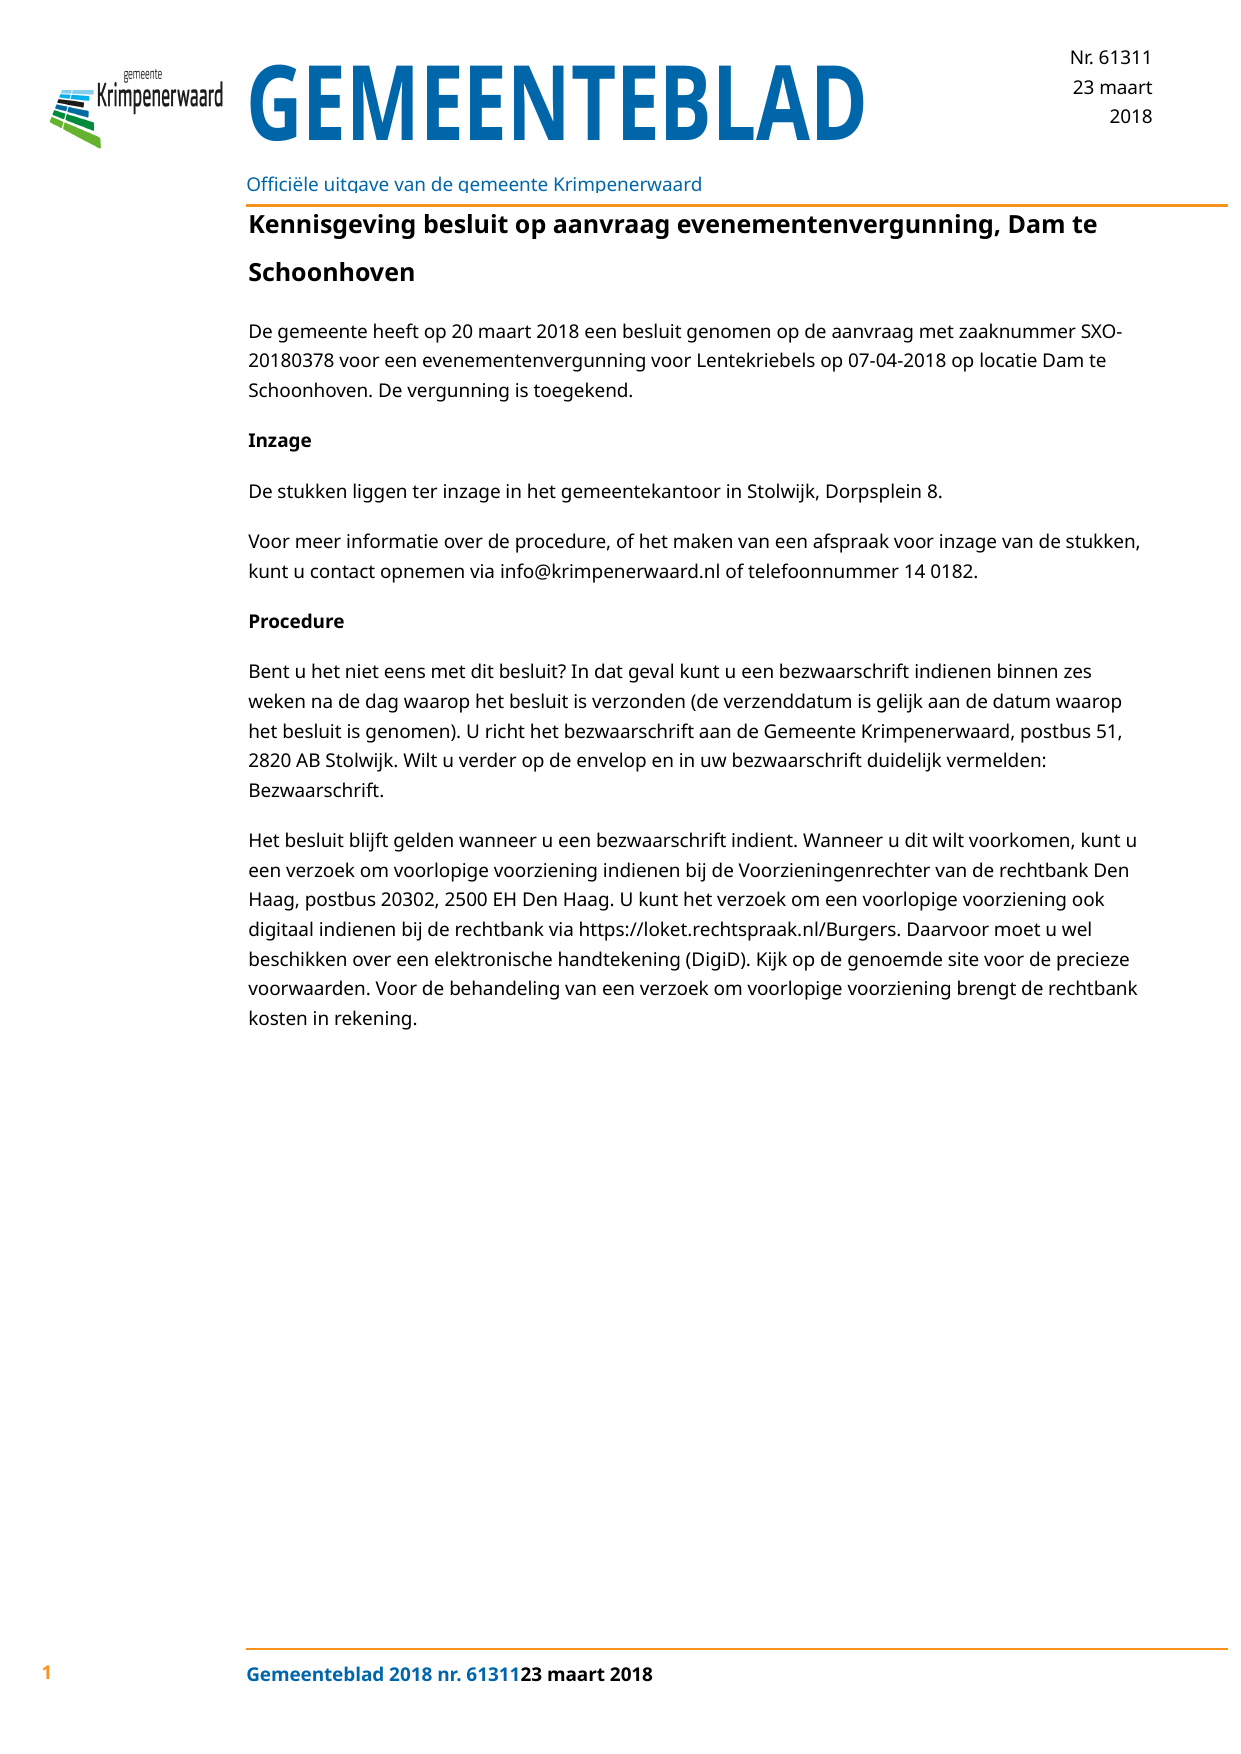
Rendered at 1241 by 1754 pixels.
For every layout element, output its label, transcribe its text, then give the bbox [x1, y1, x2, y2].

text De stukken liggen ter inzage in het gemeentekantoor in Stolwijk, Dorpsplein 8. [248, 478, 1152, 504]
text Kennisgeving besluit op aanvraag evenementenvergunning, Dam te Schoonhoven [248, 207, 1152, 288]
text Inzage [248, 427, 1152, 453]
text De gemeente heeft op 20 maart 2018 een besluit genomen op de aanvraag met zaaknummer SXO-20180378 voor een evenementenvergunning voor Lentekriebels op 07-04-2018 op locatie Dam te Schoonhoven. De vergunning is toegekend. [248, 318, 1152, 403]
picture [41, 47, 231, 172]
text Procedure [248, 608, 1152, 634]
text Het besluit blijft gelden wanneer u een bezwaarschrift indient. Wanneer u dit wilt voorkomen, kunt u een verzoek om voorlopige voorziening indienen bij de Voorzieningenrechter van de rechtbank Den Haag, postbus 20302, 2500 EH Den Haag. U kunt het verzoek om een voorlopige voorziening ook digitaal indienen bij de rechtbank via https://loket.rechtspraak.nl/Burgers. Daarvoor moet u wel beschikken over een elektronische handtekening (DigiD). Kijk op de genoemde site voor de precieze voorwaarden. Voor de behandeling van een verzoek om voorlopige voorziening brengt de rechtbank kosten in rekening. [248, 827, 1152, 1031]
text Voor meer informatie over de procedure, of het maken van een afspraak voor inzage van de stukken, kunt u contact opnemen via info@krimpenerwaard.nl of telefoonnummer 14 0182. [248, 528, 1152, 584]
text Bent u het niet eens met dit besluit? In dat geval kunt u een bezwaarschrift indienen binnen zes weken na de dag waarop het besluit is verzonden (de verzenddatum is gelijk aan de datum waarop het besluit is genomen). U richt het bezwaarschrift aan de Gemeente Krimpenerwaard, postbus 51, 2820 AB Stolwijk. Wilt u verder op de envelop en in uw bezwaarschrift duidelijk vermelden: Bezwaarschrift. [248, 659, 1152, 803]
